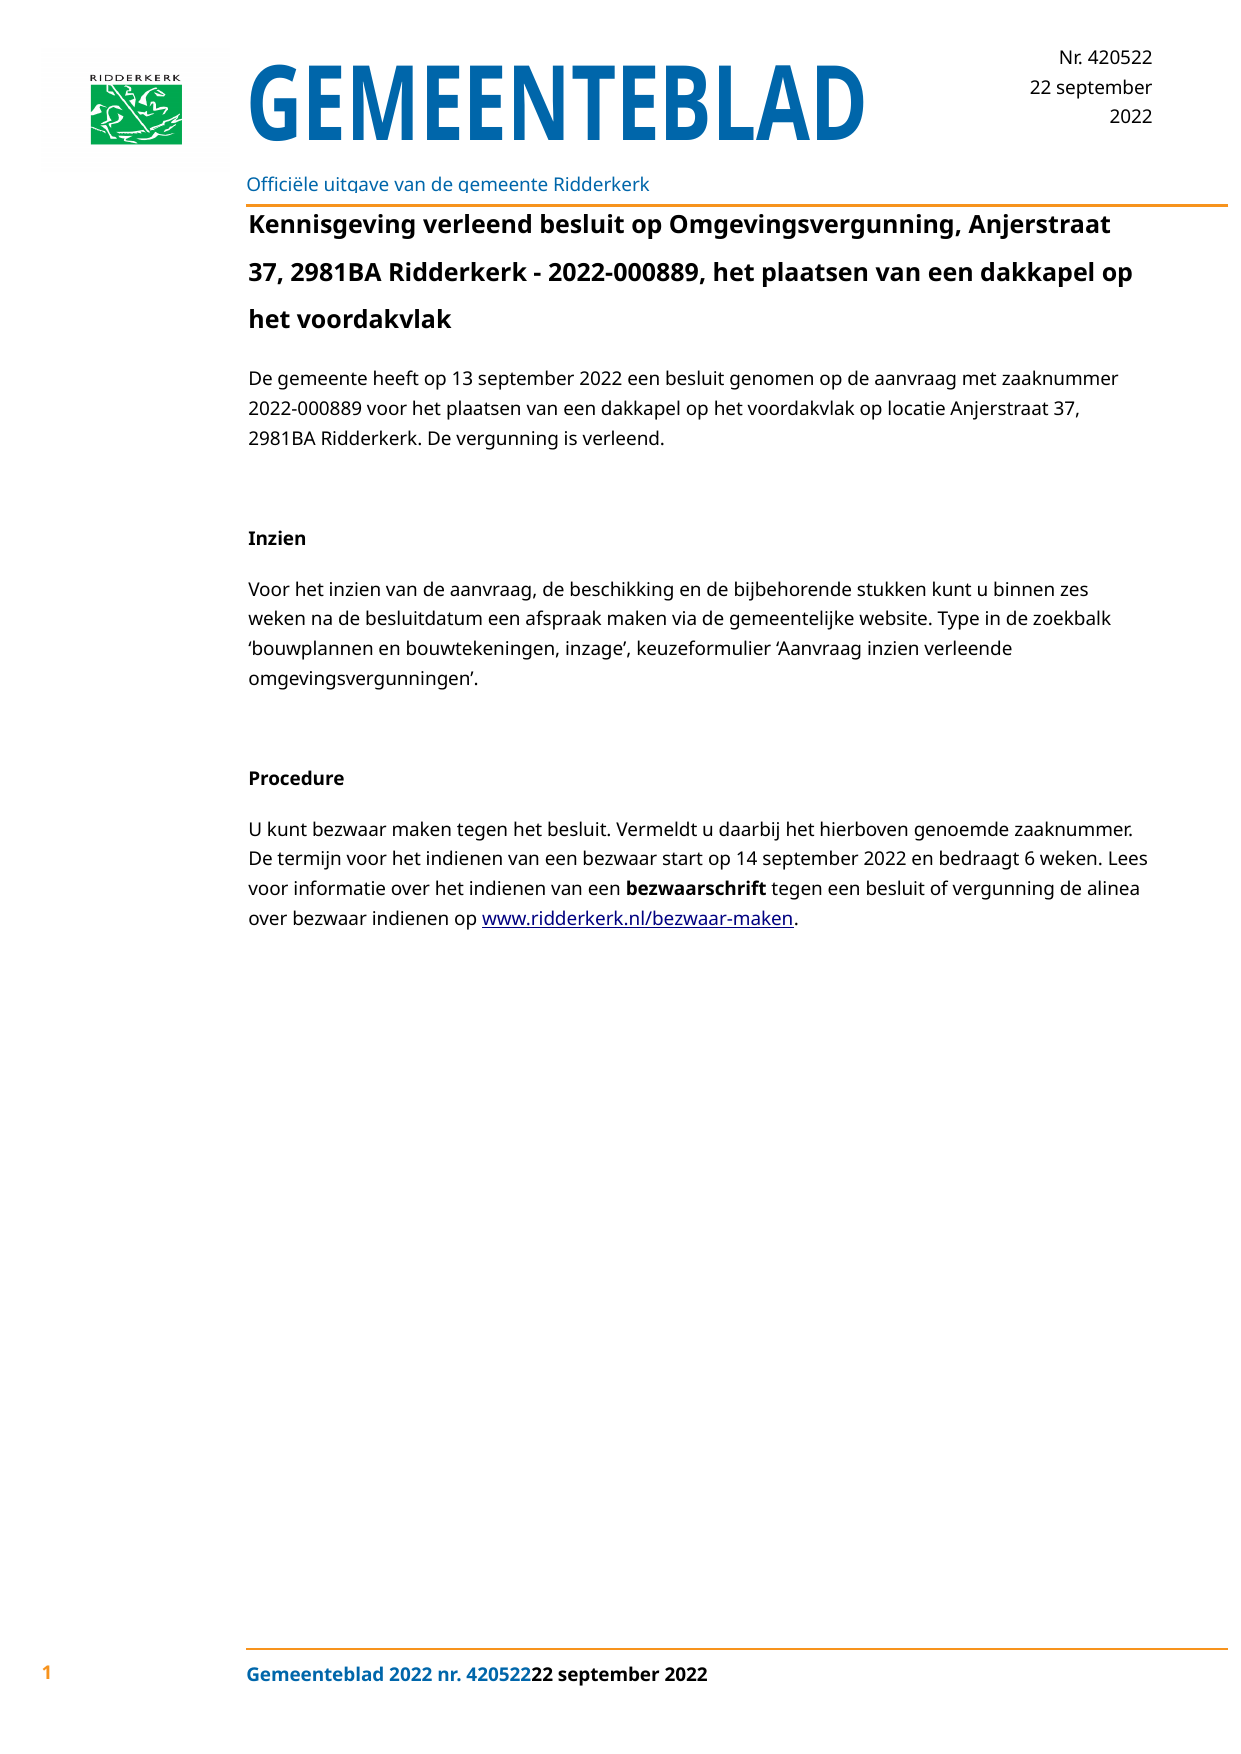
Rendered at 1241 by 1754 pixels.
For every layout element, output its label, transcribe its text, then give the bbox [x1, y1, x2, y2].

text U kunt bezwaar maken tegen het besluit. Vermeldt u daarbij het hierboven genoemde zaaknummer. De termijn voor het indienen van een bezwaar start op 14 september 2022 en bedraagt 6 weken. Lees voor informatie over het indienen van een bezwaarschrift tegen een besluit of vergunning de alinea over bezwaar indienen op www.ridderkerk.nl/bezwaar-maken. [248, 816, 1152, 930]
text Procedure [248, 766, 1152, 791]
text Inzien [248, 526, 1152, 551]
text Kennisgeving verleend besluit op Omgevingsvergunning, Anjerstraat 37, 2981BA Ridderkerk - 2022-000889, het plaatsen van een dakkapel op het voordakvlak [248, 207, 1152, 336]
text De gemeente heeft op 13 september 2022 een besluit genomen op de aanvraag met zaaknummer 2022-000889 voor het plaatsen van een dakkapel op het voordakvlak op locatie Anjerstraat 37, 2981BA Ridderkerk. De vergunning is verleend. [248, 366, 1152, 450]
text Voor het inzien van de aanvraag, de beschikking en de bijbehorende stukken kunt u binnen zes weken na de besluitdatum een afspraak maken via de gemeentelijke website. Type in de zoekbalk ‘bouwplannen en bouwtekeningen, inzage’, keuzeformulier ‘Aanvraag inzien verleende omgevingsvergunningen’. [248, 576, 1152, 690]
picture [41, 47, 231, 172]
